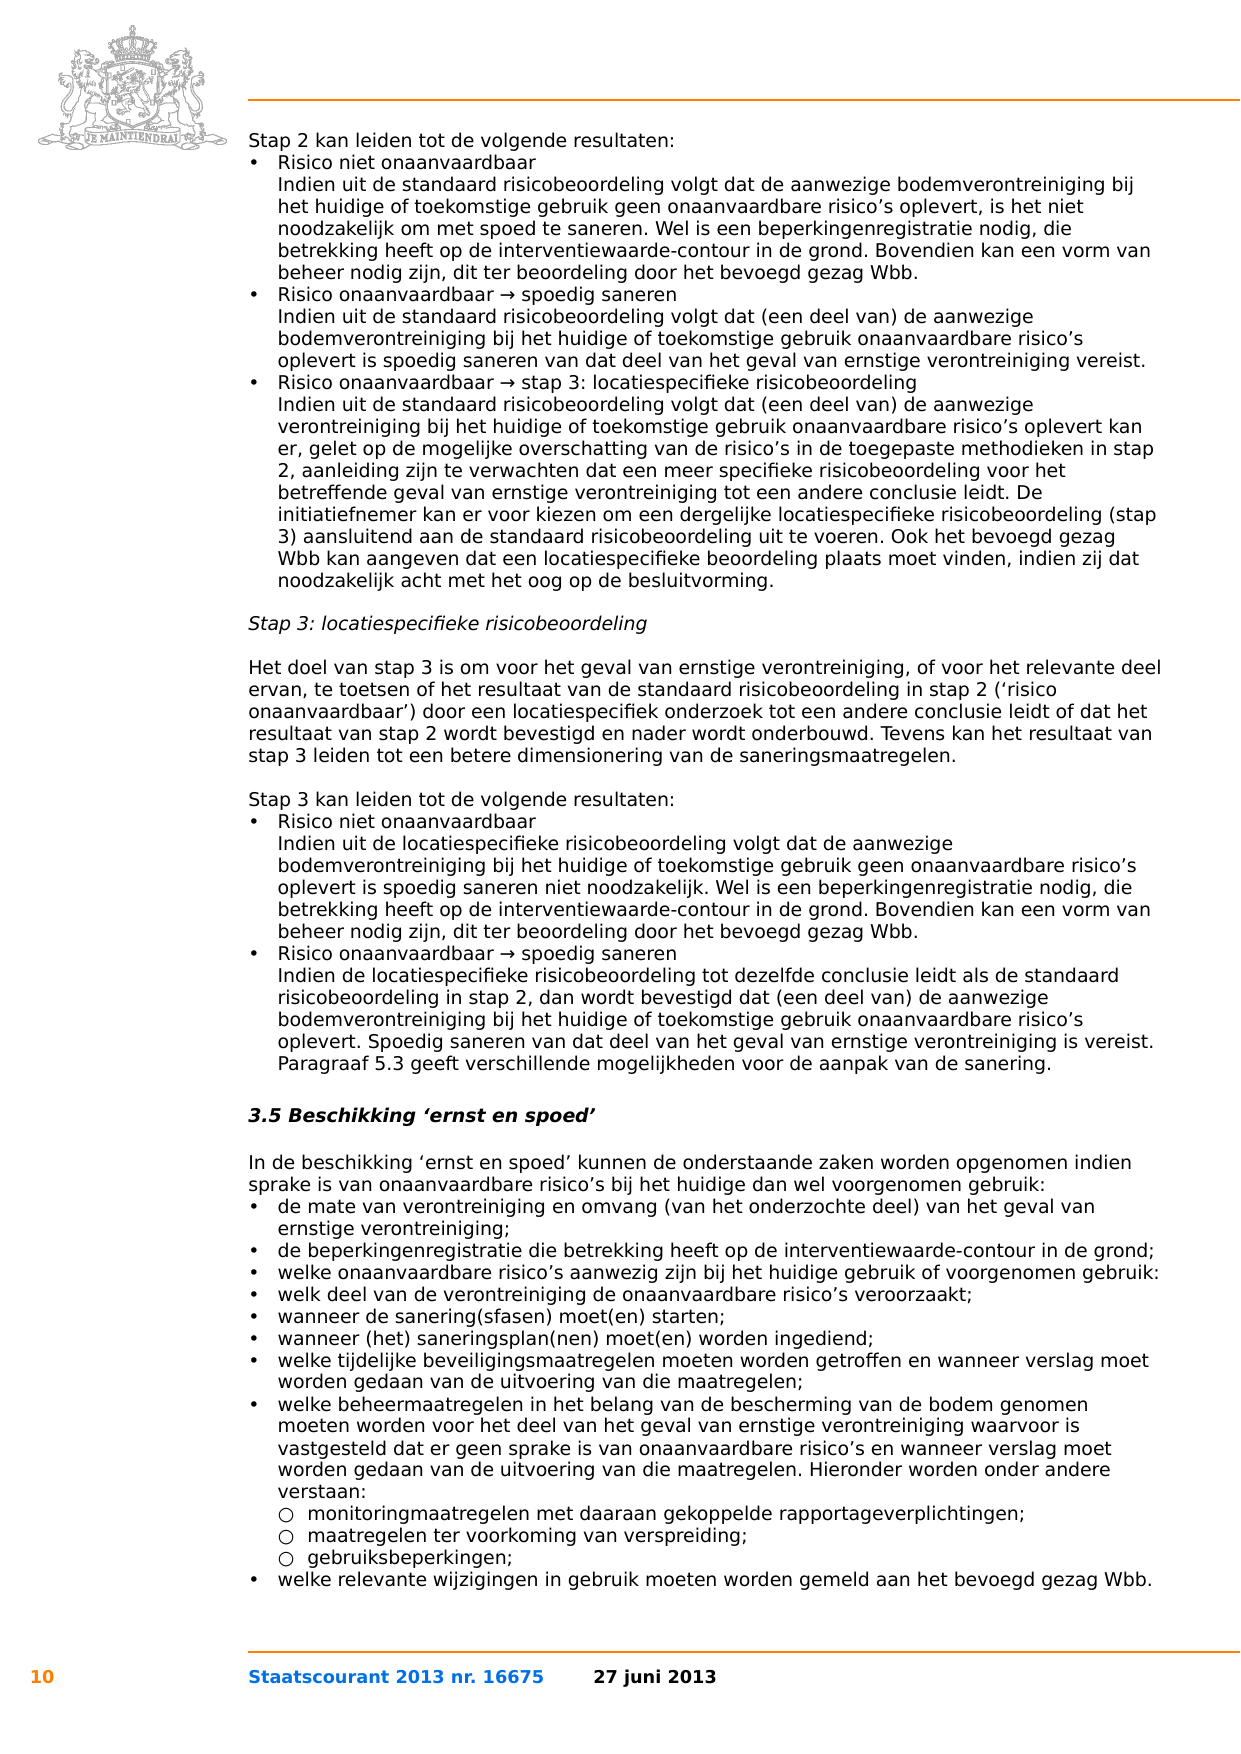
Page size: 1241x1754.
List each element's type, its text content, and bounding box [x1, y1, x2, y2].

text • welke tijdelijke beveiligingsmaatregelen moeten worden getroffen en wanneer verslag moet worden gedaan van de uitvoering van die maatregelen; [248, 1349, 1163, 1393]
picture [38, 25, 227, 150]
text Indien de locatiespecifieke risicobeoordeling tot dezelfde conclusie leidt als de standaard risicobeoordeling in stap 2, dan wordt bevestigd dat (een deel van) de aanwezige bodemverontreiniging bij het huidige of toekomstige gebruik onaanvaardbare risico’s oplevert. Spoedig saneren van dat deel van het geval van ernstige verontreiniging is vereist. Paragraaf 5.3 geeft verschillende mogelijkheden voor de aanpak van de sanering. [277, 965, 1163, 1075]
text • de mate van verontreiniging en omvang (van het onderzochte deel) van het geval van ernstige verontreiniging; [248, 1196, 1163, 1239]
text Indien uit de standaard risicobeoordeling volgt dat (een deel van) de aanwezige bodemverontreiniging bij het huidige of toekomstige gebruik onaanvaardbare risico’s oplevert is spoedig saneren van dat deel van het geval van ernstige verontreiniging vereist. [277, 306, 1163, 372]
text Indien uit de standaard risicobeoordeling volgt dat de aanwezige bodemverontreiniging bij het huidige of toekomstige gebruik geen onaanvaardbare risico’s oplevert, is het niet noodzakelijk om met spoed te saneren. Wel is een beperkingenregistratie nodig, die betrekking heeft op de interventiewaarde-contour in de grond. Bovendien kan een vorm van beheer nodig zijn, dit ter beoordeling door het bevoegd gezag Wbb. [277, 174, 1163, 284]
text • wanneer de sanering(sfasen) moet(en) starten; [248, 1306, 1163, 1327]
text ○ maatregelen ter voorkoming van verspreiding; [278, 1525, 1163, 1547]
text • welke beheermaatregelen in het belang van de bescherming van de bodem genomen moeten worden voor het deel van het geval van ernstige verontreiniging waarvoor is vastgesteld dat er geen sprake is van onaanvaardbare risico’s en wanneer verslag moet worden gedaan van de uitvoering van die maatregelen. Hieronder worden onder andere verstaan: [248, 1393, 1163, 1503]
text • welke relevante wijzigingen in gebruik moeten worden gemeld aan het bevoegd gezag Wbb. [248, 1569, 1163, 1591]
text ○ monitoringmaatregelen met daaraan gekoppelde rapportageverplichtingen; [278, 1503, 1163, 1525]
text • welk deel van de verontreiniging de onaanvaardbare risico’s veroorzaakt; [248, 1283, 1163, 1306]
text Stap 2 kan leiden tot de volgende resultaten: [248, 130, 1163, 152]
text Stap 3 kan leiden tot de volgende resultaten: [248, 789, 1163, 811]
text • Risico niet onaanvaardbaar [248, 152, 1163, 174]
subtitle 3.5 Beschikking ‘ernst en spoed’ [248, 1105, 1163, 1127]
text • Risico niet onaanvaardbaar [248, 811, 1163, 833]
text Indien uit de standaard risicobeoordeling volgt dat (een deel van) de aanwezige verontreiniging bij het huidige of toekomstige gebruik onaanvaardbare risico’s oplevert kan er, gelet op de mogelijke overschatting van de risico’s in de toegepaste methodieken in stap 2, aanleiding zijn te verwachten dat een meer specifieke risicobeoordeling voor het betreffende geval van ernstige verontreiniging tot een andere conclusie leidt. De initiatiefnemer kan er voor kiezen om een dergelijke locatiespecifieke risicobeoordeling (stap 3) aansluitend aan de standaard risicobeoordeling uit te voeren. Ook het bevoegd gezag Wbb kan aangeven dat een locatiespecifieke beoordeling plaats moet vinden, indien zij dat noodzakelijk acht met het oog op de besluitvorming. [277, 394, 1163, 591]
text • Risico onaanvaardbaar → spoedig saneren [248, 943, 1163, 965]
text • Risico onaanvaardbaar → stap 3: locatiespecifieke risicobeoordeling [248, 372, 1163, 394]
text • Risico onaanvaardbaar → spoedig saneren [248, 284, 1163, 306]
text ○ gebruiksbeperkingen; [278, 1547, 1163, 1569]
text • wanneer (het) saneringsplan(nen) moet(en) worden ingediend; [248, 1327, 1163, 1349]
text • welke onaanvaardbare risico’s aanwezig zijn bij het huidige gebruik of voorgenomen gebruik: [248, 1262, 1163, 1283]
text In de beschikking ‘ernst en spoed’ kunnen de onderstaande zaken worden opgenomen indien sprake is van onaanvaardbare risico’s bij het huidige dan wel voorgenomen gebruik: [248, 1152, 1163, 1196]
text Het doel van stap 3 is om voor het geval van ernstige verontreiniging, of voor het relevante deel ervan, te toetsen of het resultaat van de standaard risicobeoordeling in stap 2 (‘risico onaanvaardbaar’) door een locatiespecifiek onderzoek tot een andere conclusie leidt of dat het resultaat van stap 2 wordt bevestigd en nader wordt onderbouwd. Tevens kan het resultaat van stap 3 leiden tot een betere dimensionering van de saneringsmaatregelen. [248, 657, 1163, 767]
text Indien uit de locatiespecifieke risicobeoordeling volgt dat de aanwezige bodemverontreiniging bij het huidige of toekomstige gebruik geen onaanvaardbare risico’s oplevert is spoedig saneren niet noodzakelijk. Wel is een beperkingenregistratie nodig, die betrekking heeft op de interventiewaarde-contour in de grond. Bovendien kan een vorm van beheer nodig zijn, dit ter beoordeling door het bevoegd gezag Wbb. [277, 833, 1163, 943]
text • de beperkingenregistratie die betrekking heeft op de interventiewaarde-contour in de grond; [248, 1239, 1163, 1262]
subtitle Stap 3: locatiespecifieke risicobeoordeling [248, 613, 1163, 635]
